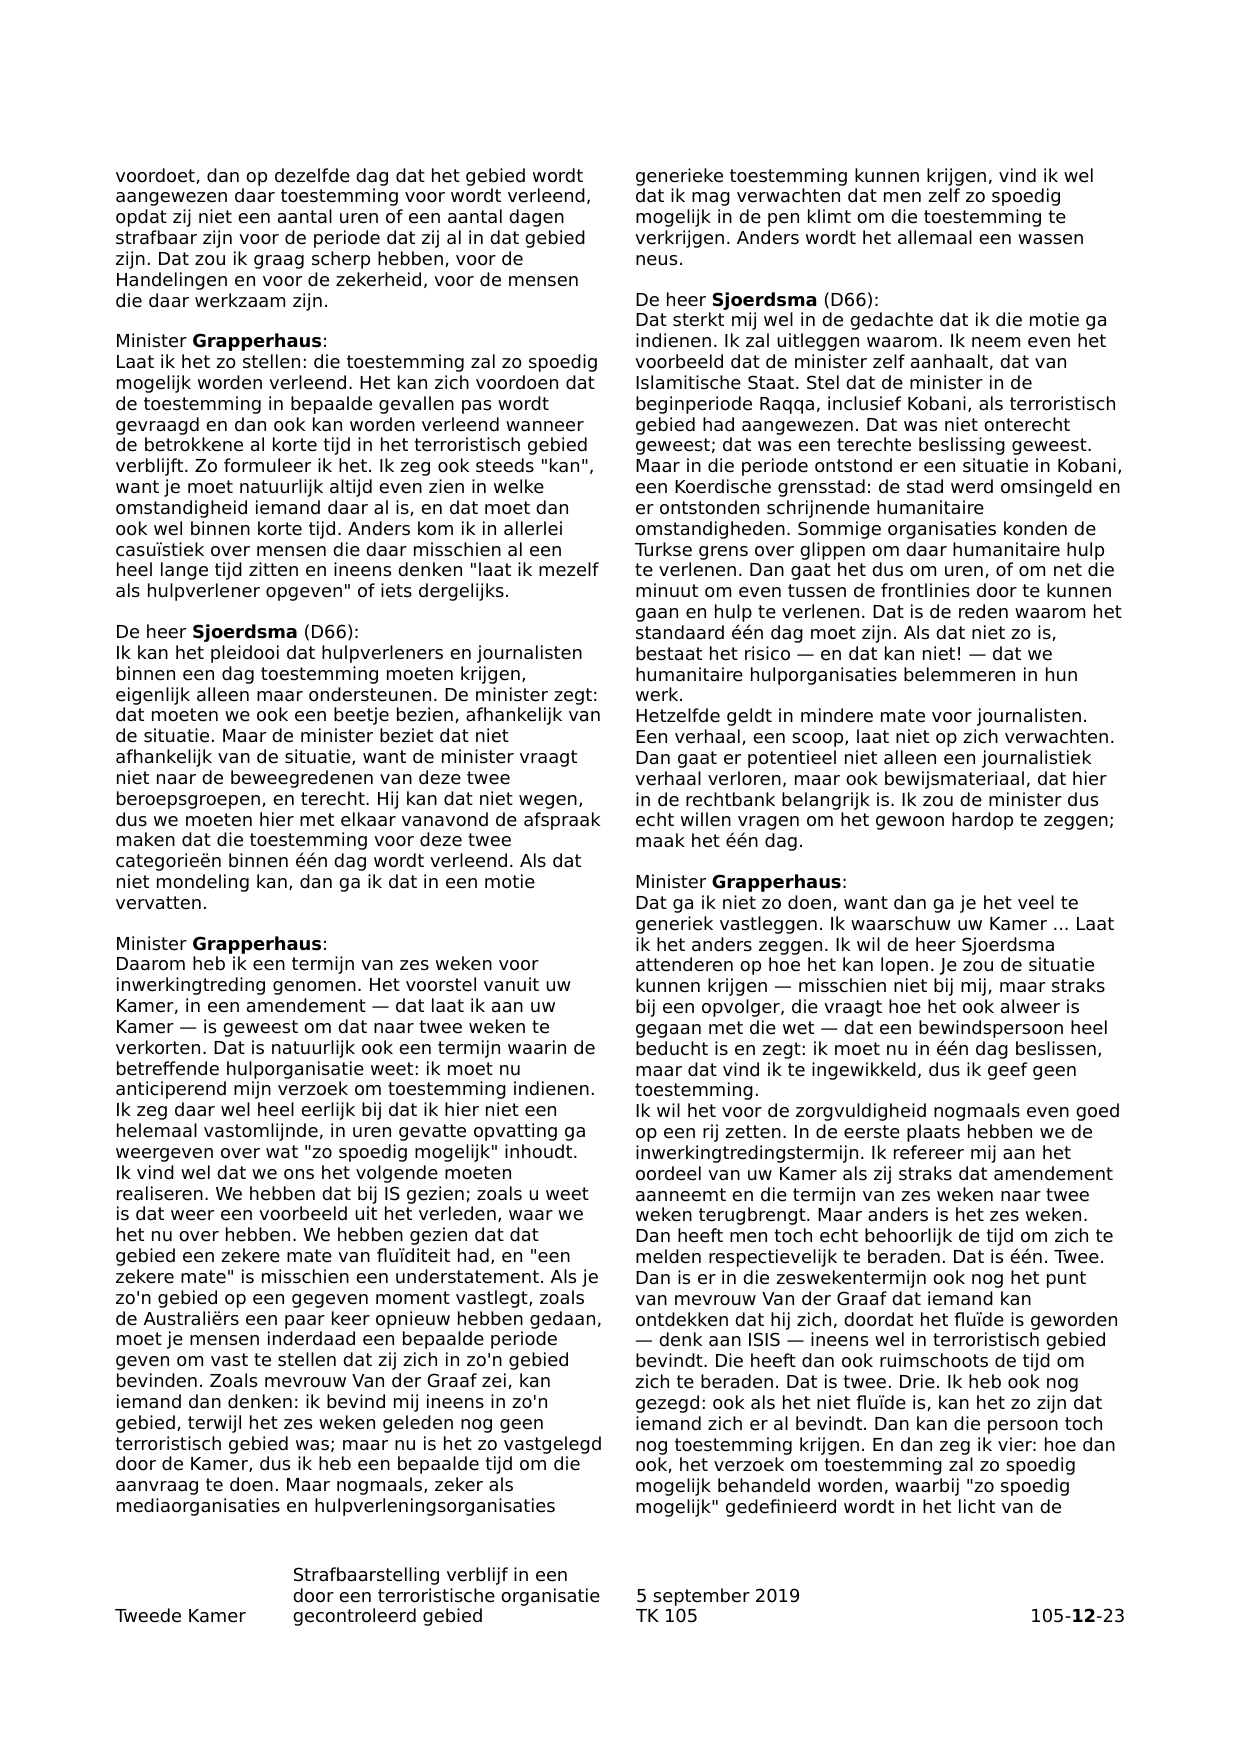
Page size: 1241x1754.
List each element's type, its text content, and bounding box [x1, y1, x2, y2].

text Ik wil het voor de zorgvuldigheid nogmaals even goed op een rij zetten. In de eerste plaats hebben we de inwerkingtredingstermijn. Ik refereer mij aan het oordeel van uw Kamer als zij straks dat amendement aanneemt en die termijn van zes weken naar twee weken terugbrengt. Maar anders is het zes weken. Dan heeft men toch echt behoorlijk de tijd om zich te melden respectievelijk te beraden. Dat is één. Twee. Dan is er in die zeswekentermijn ook nog het punt van mevrouw Van der Graaf dat iemand kan ontdekken dat hij zich, doordat het fluïde is geworden — denk aan ISIS — ineens wel in terroristisch gebied bevindt. Die heeft dan ook ruimschoots de tijd om zich te beraden. Dat is twee. Drie. Ik heb ook nog gezegd: ook als het niet fluïde is, kan het zo zijn dat iemand zich er al bevindt. Dan kan die persoon toch nog toestemming krijgen. En dan zeg ik vier: hoe dan ook, het verzoek om toestemming zal zo spoedig mogelijk behandeld worden, waarbij "zo spoedig mogelijk" gedefinieerd wordt in het licht van de [635, 1101, 1125, 1518]
text Daarom heb ik een termijn van zes weken voor inwerkingtreding genomen. Het voorstel vanuit uw Kamer, in een amendement — dat laat ik aan uw Kamer — is geweest om dat naar twee weken te verkorten. Dat is natuurlijk ook een termijn waarin de betreffende hulporganisatie weet: ik moet nu anticiperend mijn verzoek om toestemming indienen. Ik zeg daar wel heel eerlijk bij dat ik hier niet een helemaal vastomlijnde, in uren gevatte opvatting ga weergeven over wat "zo spoedig mogelijk" inhoudt. [115, 954, 605, 1162]
text voordoet, dan op dezelfde dag dat het gebied wordt aangewezen daar toestemming voor wordt verleend, opdat zij niet een aantal uren of een aantal dagen strafbaar zijn voor de periode dat zij al in dat gebied zijn. Dat zou ik graag scherp hebben, voor de Handelingen en voor de zekerheid, voor de mensen die daar werkzaam zijn. [115, 165, 605, 311]
text Minister Grapperhaus: [115, 933, 605, 954]
text generieke toestemming kunnen krijgen, vind ik wel dat ik mag verwachten dat men zelf zo spoedig mogelijk in de pen klimt om die toestemming te verkrijgen. Anders wordt het allemaal een wassen neus. [635, 165, 1125, 269]
text Ik vind wel dat we ons het volgende moeten realiseren. We hebben dat bij IS gezien; zoals u weet is dat weer een voorbeeld uit het verleden, waar we het nu over hebben. We hebben gezien dat dat gebied een zekere mate van fluïditeit had, en "een zekere mate" is misschien een understatement. Als je zo'n gebied op een gegeven moment vastlegt, zoals de Australiërs een paar keer opnieuw hebben gedaan, moet je mensen inderdaad een bepaalde periode geven om vast te stellen dat zij zich in zo'n gebied bevinden. Zoals mevrouw Van der Graaf zei, kan iemand dan denken: ik bevind mij ineens in zo'n gebied, terwijl het zes weken geleden nog geen terroristisch gebied was; maar nu is het zo vastgelegd door de Kamer, dus ik heb een bepaalde tijd om die aanvraag te doen. Maar nogmaals, zeker als mediaorganisaties en hulpverleningsorganisaties [115, 1162, 605, 1517]
text Hetzelfde geldt in mindere mate voor journalisten. Een verhaal, een scoop, laat niet op zich verwachten. Dan gaat er potentieel niet alleen een journalistiek verhaal verloren, maar ook bewijsmateriaal, dat hier in de rechtbank belangrijk is. Ik zou de minister dus echt willen vragen om het gewoon hardop te zeggen; maak het één dag. [635, 706, 1125, 852]
text Ik kan het pleidooi dat hulpverleners en journalisten binnen een dag toestemming moeten krijgen, eigenlijk alleen maar ondersteunen. De minister zegt: dat moeten we ook een beetje bezien, afhankelijk van de situatie. Maar de minister beziet dat niet afhankelijk van de situatie, want de minister vraagt niet naar de beweegredenen van deze twee beroepsgroepen, en terecht. Hij kan dat niet wegen, dus we moeten hier met elkaar vanavond de afspraak maken dat die toestemming voor deze twee categorieën binnen één dag wordt verleend. Als dat niet mondeling kan, dan ga ik dat in een motie vervatten. [115, 643, 605, 913]
text Dat ga ik niet zo doen, want dan ga je het veel te generiek vastleggen. Ik waarschuw uw Kamer ... Laat ik het anders zeggen. Ik wil de heer Sjoerdsma attenderen op hoe het kan lopen. Je zou de situatie kunnen krijgen — misschien niet bij mij, maar straks bij een opvolger, die vraagt hoe het ook alweer is gegaan met die wet — dat een bewindspersoon heel beducht is en zegt: ik moet nu in één dag beslissen, maar dat vind ik te ingewikkeld, dus ik geef geen toestemming. [635, 893, 1125, 1101]
text Laat ik het zo stellen: die toestemming zal zo spoedig mogelijk worden verleend. Het kan zich voordoen dat de toestemming in bepaalde gevallen pas wordt gevraagd en dan ook kan worden verleend wanneer de betrokkene al korte tijd in het terroristisch gebied verblijft. Zo formuleer ik het. Ik zeg ook steeds "kan", want je moet natuurlijk altijd even zien in welke omstandigheid iemand daar al is, en dat moet dan ook wel binnen korte tijd. Anders kom ik in allerlei casuïstiek over mensen die daar misschien al een heel lange tijd zitten en ineens denken "laat ik mezelf als hulpverlener opgeven" of iets dergelijks. [115, 352, 605, 602]
text Dat sterkt mij wel in de gedachte dat ik die motie ga indienen. Ik zal uitleggen waarom. Ik neem even het voorbeeld dat de minister zelf aanhaalt, dat van Islamitische Staat. Stel dat de minister in de beginperiode Raqqa, inclusief Kobani, als terroristisch gebied had aangewezen. Dat was niet onterecht geweest; dat was een terechte beslissing geweest. Maar in die periode ontstond er een situatie in Kobani, een Koerdische grensstad: de stad werd omsingeld en er ontstonden schrijnende humanitaire omstandigheden. Sommige organisaties konden de Turkse grens over glippen om daar humanitaire hulp te verlenen. Dan gaat het dus om uren, of om net die minuut om even tussen de frontlinies door te kunnen gaan en hulp te verlenen. Dat is de reden waarom het standaard één dag moet zijn. Als dat niet zo is, bestaat het risico — en dat kan niet! — dat we humanitaire hulporganisaties belemmeren in hun werk. [635, 310, 1125, 706]
text De heer Sjoerdsma (D66): [115, 622, 605, 643]
text Minister Grapperhaus: [635, 872, 1125, 893]
text Minister Grapperhaus: [115, 331, 605, 352]
text De heer Sjoerdsma (D66): [635, 289, 1125, 310]
